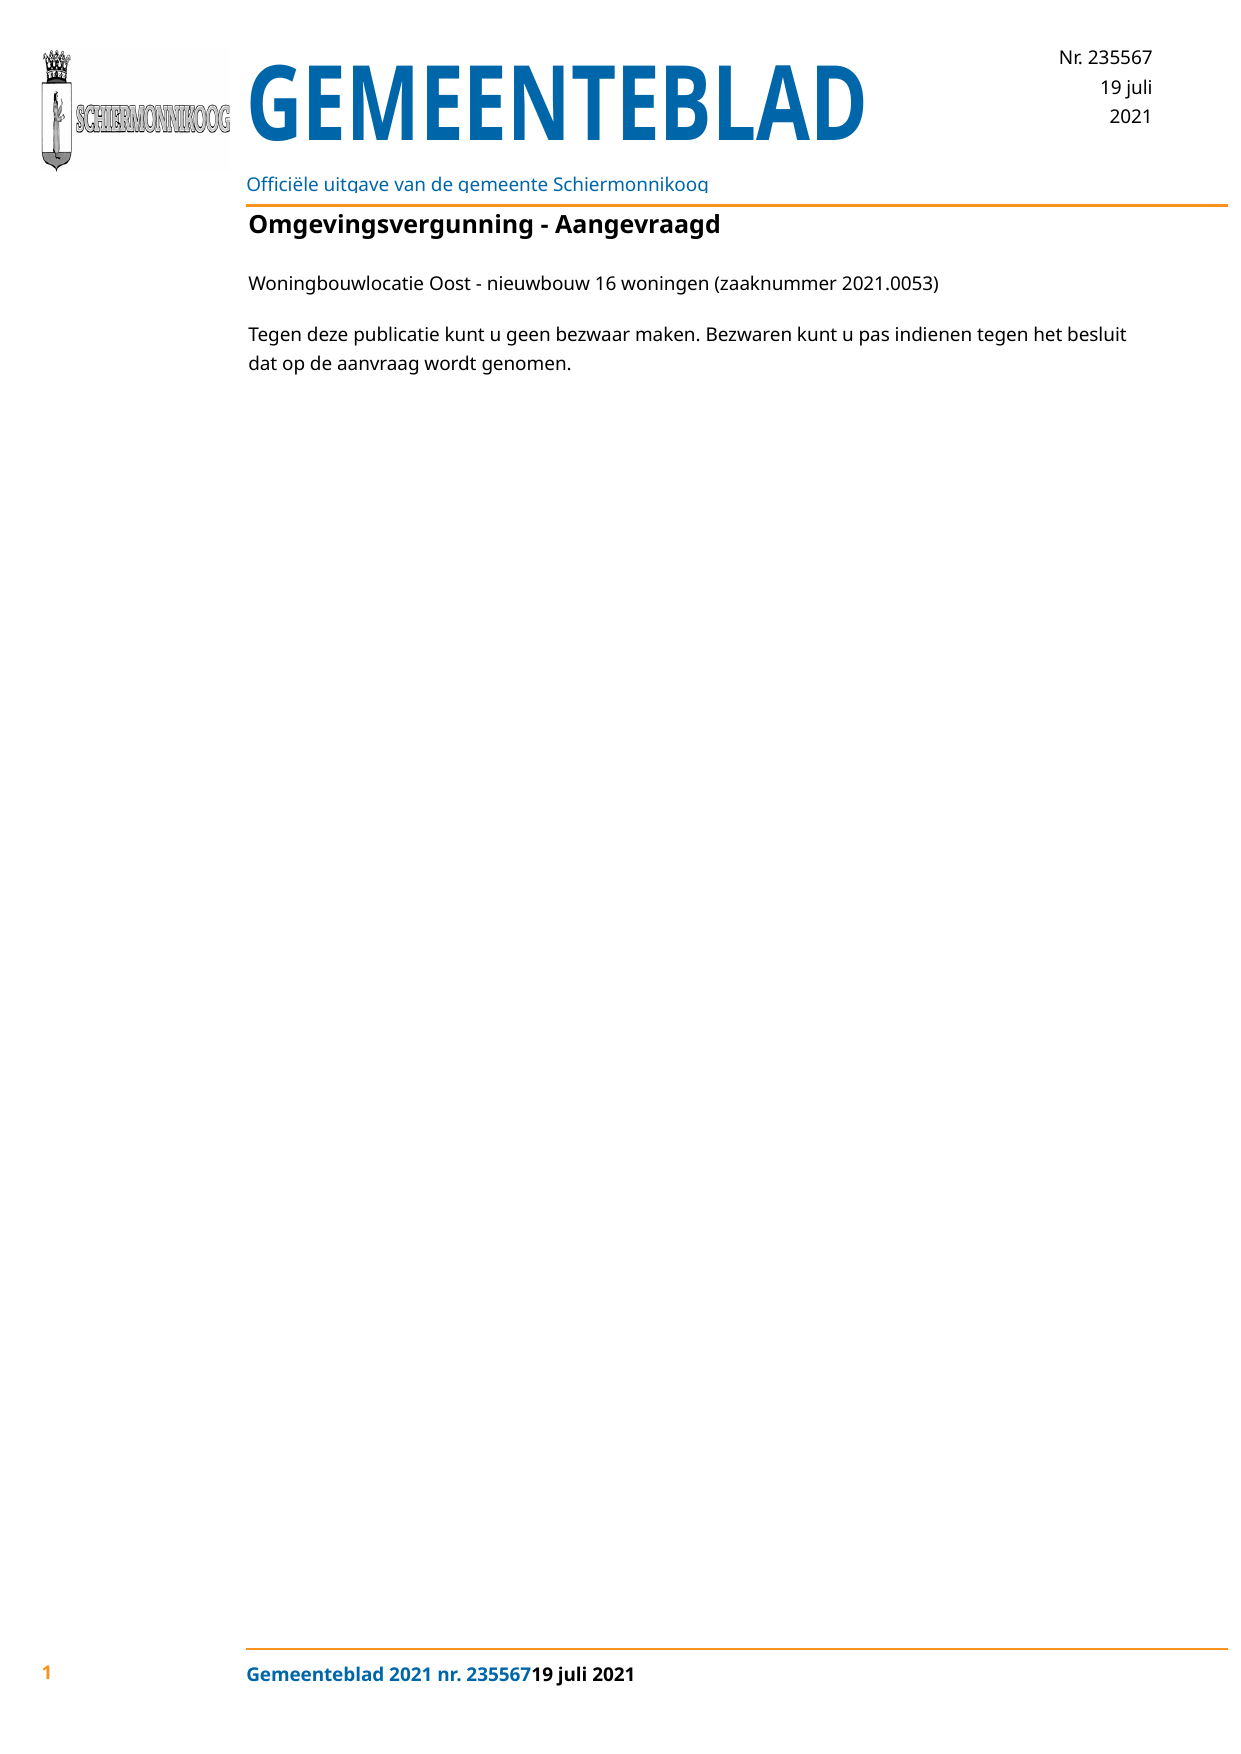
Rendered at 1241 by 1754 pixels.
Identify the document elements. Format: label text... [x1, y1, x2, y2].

text Omgevingsvergunning - Aangevraagd [248, 207, 1152, 241]
picture [41, 47, 231, 172]
text Tegen deze publicatie kunt u geen bezwaar maken. Bezwaren kunt u pas indienen tegen het besluit dat op de aanvraag wordt genomen. [248, 321, 1152, 376]
text Woningbouwlocatie Oost - nieuwbouw 16 woningen (zaaknummer 2021.0053) [248, 270, 1152, 296]
